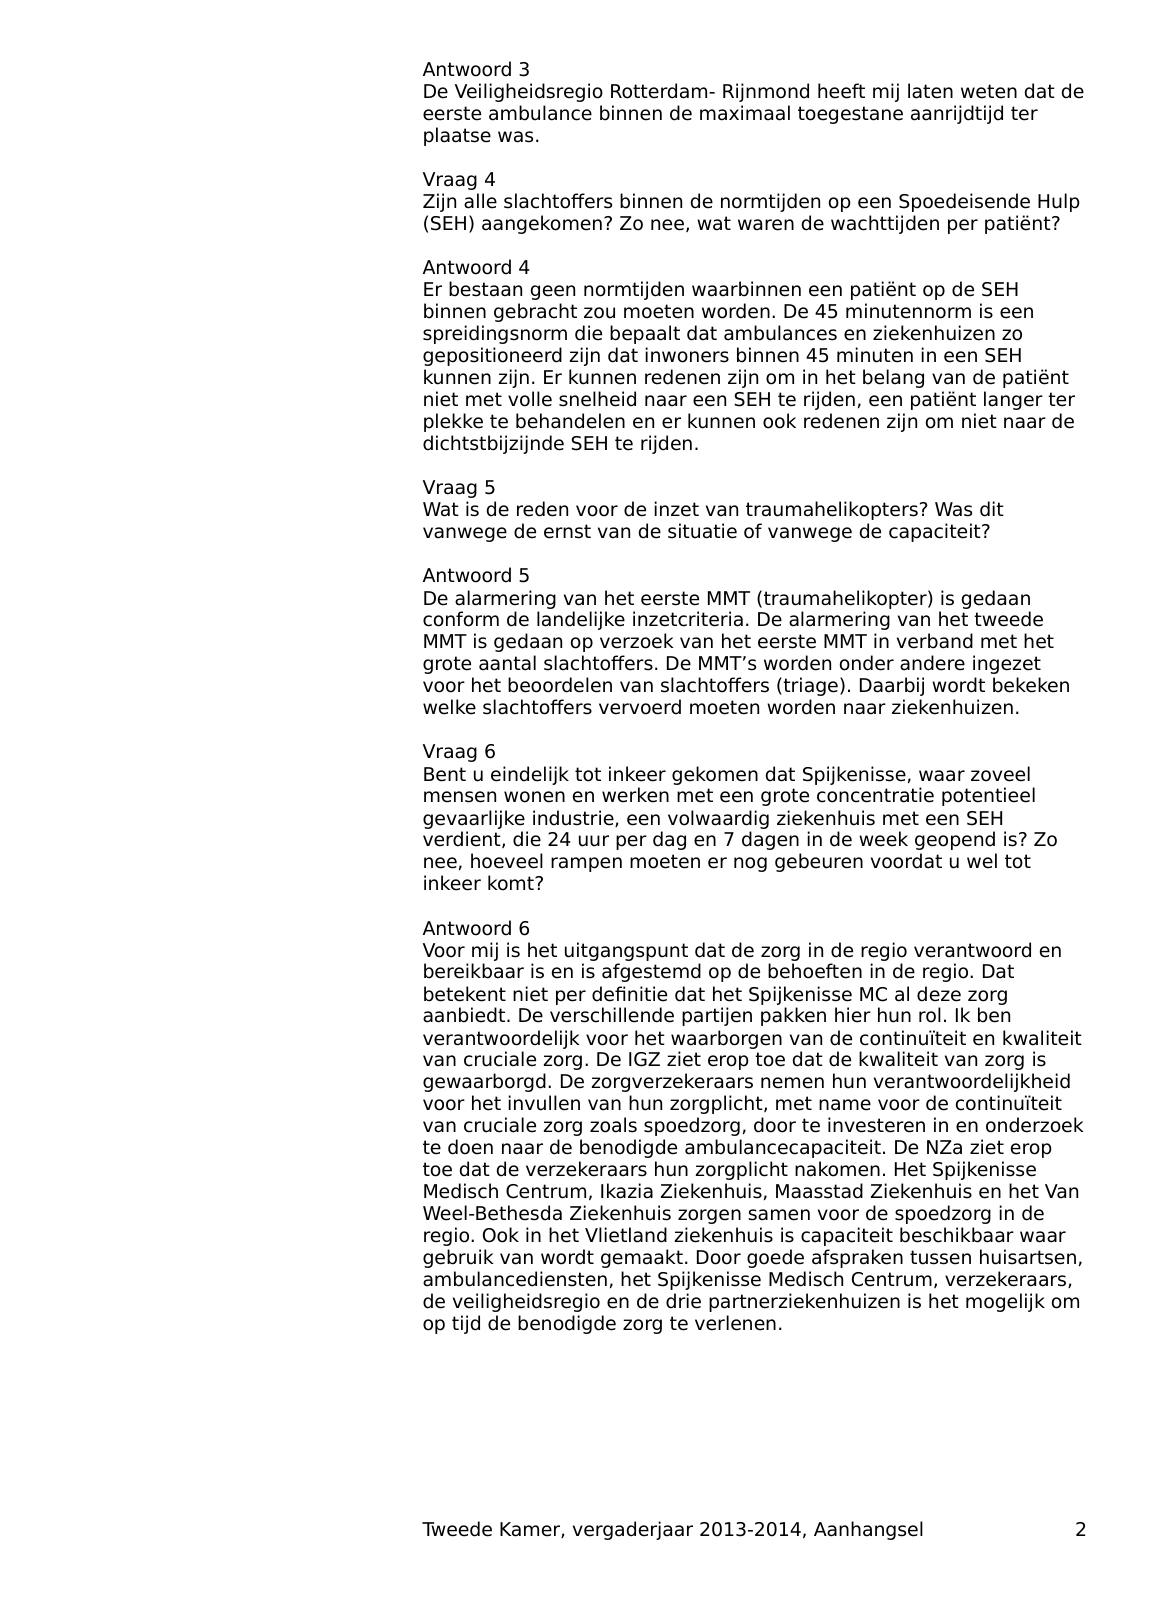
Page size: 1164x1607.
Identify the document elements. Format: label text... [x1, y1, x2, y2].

text Antwoord 3 [422, 59, 1087, 81]
text Wat is de reden voor de inzet van traumahelikopters? Was dit vanwege de ernst van de situatie of vanwege de capaciteit? [422, 499, 1087, 543]
text Bent u eindelijk tot inkeer gekomen dat Spijkenisse, waar zoveel mensen wonen en werken met een grote concentratie potentieel gevaarlijke industrie, een volwaardig ziekenhuis met een SEH verdient, die 24 uur per dag en 7 dagen in de week geopend is? Zo nee, hoeveel rampen moeten er nog gebeuren voordat u wel tot inkeer komt? [422, 763, 1087, 895]
text Vraag 4 [422, 169, 1087, 191]
text Antwoord 5 [422, 565, 1087, 587]
text Er bestaan geen normtijden waarbinnen een patiënt op de SEH binnen gebracht zou moeten worden. De 45 minutennorm is een spreidingsnorm die bepaalt dat ambulances en ziekenhuizen zo gepositioneerd zijn dat inwoners binnen 45 minuten in een SEH kunnen zijn. Er kunnen redenen zijn om in het belang van de patiënt niet met volle snelheid naar een SEH te rijden, een patiënt langer ter plekke te behandelen en er kunnen ook redenen zijn om niet naar de dichtstbijzijnde SEH te rijden. [422, 279, 1087, 455]
text Antwoord 4 [422, 257, 1087, 279]
text De alarmering van het eerste MMT (traumahelikopter) is gedaan conform de landelijke inzetcriteria. De alarmering van het tweede MMT is gedaan op verzoek van het eerste MMT in verband met het grote aantal slachtoffers. De MMT’s worden onder andere ingezet voor het beoordelen van slachtoffers (triage). Daarbij wordt bekeken welke slachtoffers vervoerd moeten worden naar ziekenhuizen. [422, 587, 1087, 719]
text De Veiligheidsregio Rotterdam- Rijnmond heeft mij laten weten dat de eerste ambulance binnen de maximaal toegestane aanrijdtijd ter plaatse was. [422, 81, 1087, 147]
text Voor mij is het uitgangspunt dat de zorg in de regio verantwoord en bereikbaar is en is afgestemd op de behoeften in de regio. Dat betekent niet per definitie dat het Spijkenisse MC al deze zorg aanbiedt. De verschillende partijen pakken hier hun rol. Ik ben verantwoordelijk voor het waarborgen van de continuïteit en kwaliteit van cruciale zorg. De IGZ ziet erop toe dat de kwaliteit van zorg is gewaarborgd. De zorgverzekeraars nemen hun verantwoordelijkheid voor het invullen van hun zorgplicht, met name voor de continuïteit van cruciale zorg zoals spoedzorg, door te investeren in en onderzoek te doen naar de benodigde ambulancecapaciteit. De NZa ziet erop toe dat de verzekeraars hun zorgplicht nakomen. Het Spijkenisse Medisch Centrum, Ikazia Ziekenhuis, Maasstad Ziekenhuis en het Van Weel-Bethesda Ziekenhuis zorgen samen voor de spoedzorg in de regio. Ook in het Vlietland ziekenhuis is capaciteit beschikbaar waar gebruik van wordt gemaakt. Door goede afspraken tussen huisartsen, ambulancediensten, het Spijkenisse Medisch Centrum, verzekeraars, de veiligheidsregio en de drie partnerziekenhuizen is het mogelijk om op tijd de benodigde zorg te verlenen. [422, 939, 1087, 1335]
text Vraag 5 [422, 477, 1087, 499]
text Zijn alle slachtoffers binnen de normtijden op een Spoedeisende Hulp (SEH) aangekomen? Zo nee, wat waren de wachttijden per patiënt? [422, 191, 1087, 235]
text Antwoord 6 [422, 917, 1087, 939]
text Vraag 6 [422, 741, 1087, 763]
